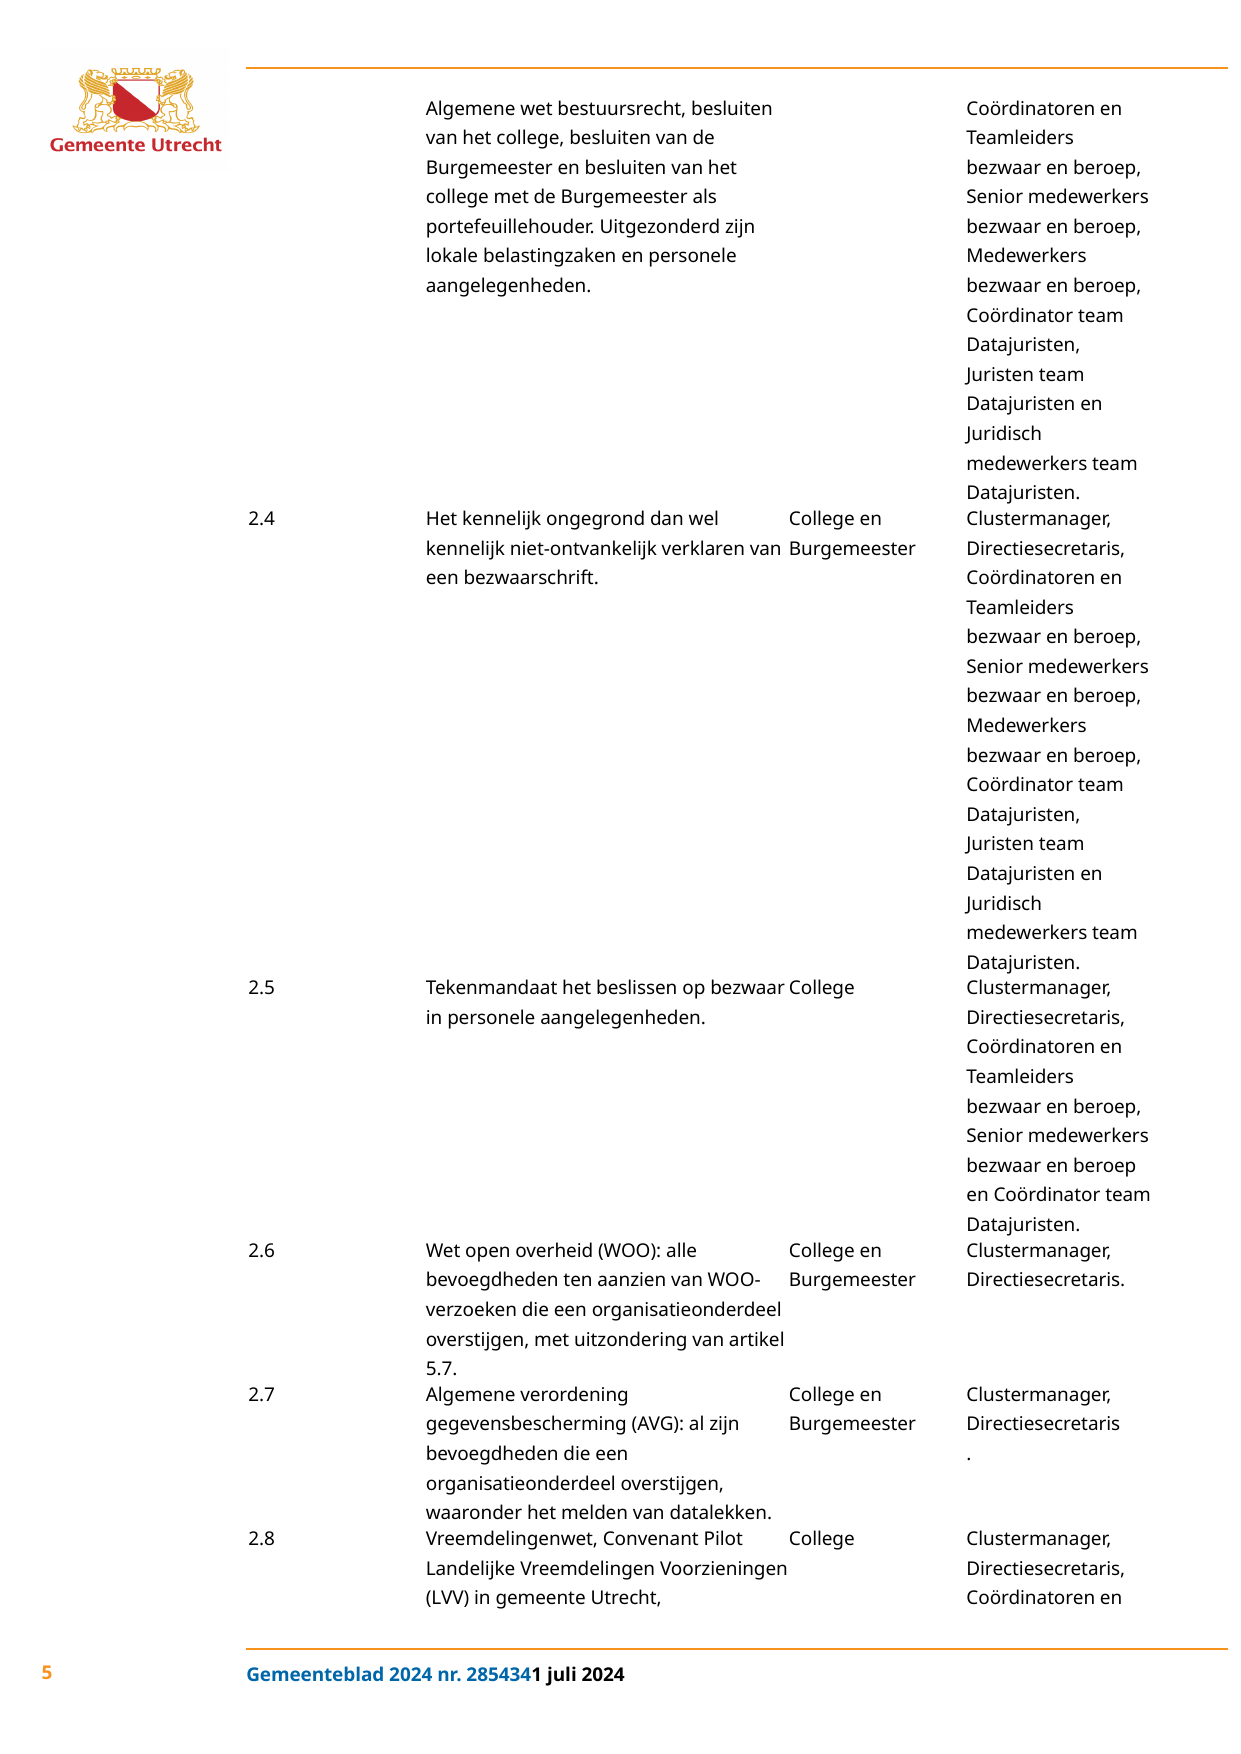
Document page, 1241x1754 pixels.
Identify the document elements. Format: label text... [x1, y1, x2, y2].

table_cell Clustermanager, Directiesecretaris. [966, 1237, 1152, 1381]
table_cell Wet open overheid (WOO): alle bevoegdheden ten aanzien van WOO-verzoeken die een organisatieonderdeel overstijgen, met uitzondering van artikel 5.7. [426, 1237, 789, 1381]
table_cell [789, 95, 966, 505]
table_cell Algemene wet bestuursrecht, besluiten van het college, besluiten van de Burgemeester en besluiten van het college met de Burgemeester als portefeuillehouder. Uitgezonderd zijn lokale belastingzaken en personele aangelegenheden. [426, 95, 789, 505]
table_cell College en Burgemeester [789, 1237, 966, 1381]
table_cell [248, 95, 426, 505]
table_cell Vreemdelingenwet, Convenant Pilot Landelijke Vreemdelingen Voorzieningen (LVV) in gemeente Utrecht, [426, 1525, 789, 1610]
table_cell 2.8 [248, 1525, 426, 1610]
table_cell 2.5 [248, 975, 426, 1237]
table_cell College en Burgemeester [789, 1381, 966, 1525]
table_cell Clustermanager, Directiesecretaris, Coördinatoren en Teamleiders bezwaar en beroep, Senior medewerkers bezwaar en beroep en Coördinator team Datajuristen. [966, 975, 1152, 1237]
table_cell 2.4 [248, 505, 426, 974]
table_cell Het kennelijk ongegrond dan wel kennelijk niet-ontvankelijk verklaren van een bezwaarschrift. [426, 505, 789, 974]
table_cell Algemene verordening gegevensbescherming (AVG): al zijn bevoegdheden die een organisatieonderdeel overstijgen, waaronder het melden van datalekken. [426, 1381, 789, 1525]
table_cell Clustermanager, Directiesecretaris . [966, 1381, 1152, 1525]
table_cell Clustermanager, Directiesecretaris, Coördinatoren en Teamleiders bezwaar en beroep, Senior medewerkers bezwaar en beroep, Medewerkers bezwaar en beroep, Coördinator team Datajuristen, Juristen team Datajuristen en Juridisch medewerkers team Datajuristen. [966, 505, 1152, 974]
table_cell Tekenmandaat het beslissen op bezwaar in personele aangelegenheden. [426, 975, 789, 1237]
picture [41, 47, 231, 172]
table_cell College en Burgemeester [789, 505, 966, 974]
table_cell 2.7 [248, 1381, 426, 1525]
table_cell Coördinatoren en Teamleiders bezwaar en beroep, Senior medewerkers bezwaar en beroep, Medewerkers bezwaar en beroep, Coördinator team Datajuristen, Juristen team Datajuristen en Juridisch medewerkers team Datajuristen. [966, 95, 1152, 505]
table_cell College [789, 975, 966, 1237]
table_cell Clustermanager, Directiesecretaris, Coördinatoren en [966, 1525, 1152, 1610]
table_cell College [789, 1525, 966, 1610]
table_cell 2.6 [248, 1237, 426, 1381]
